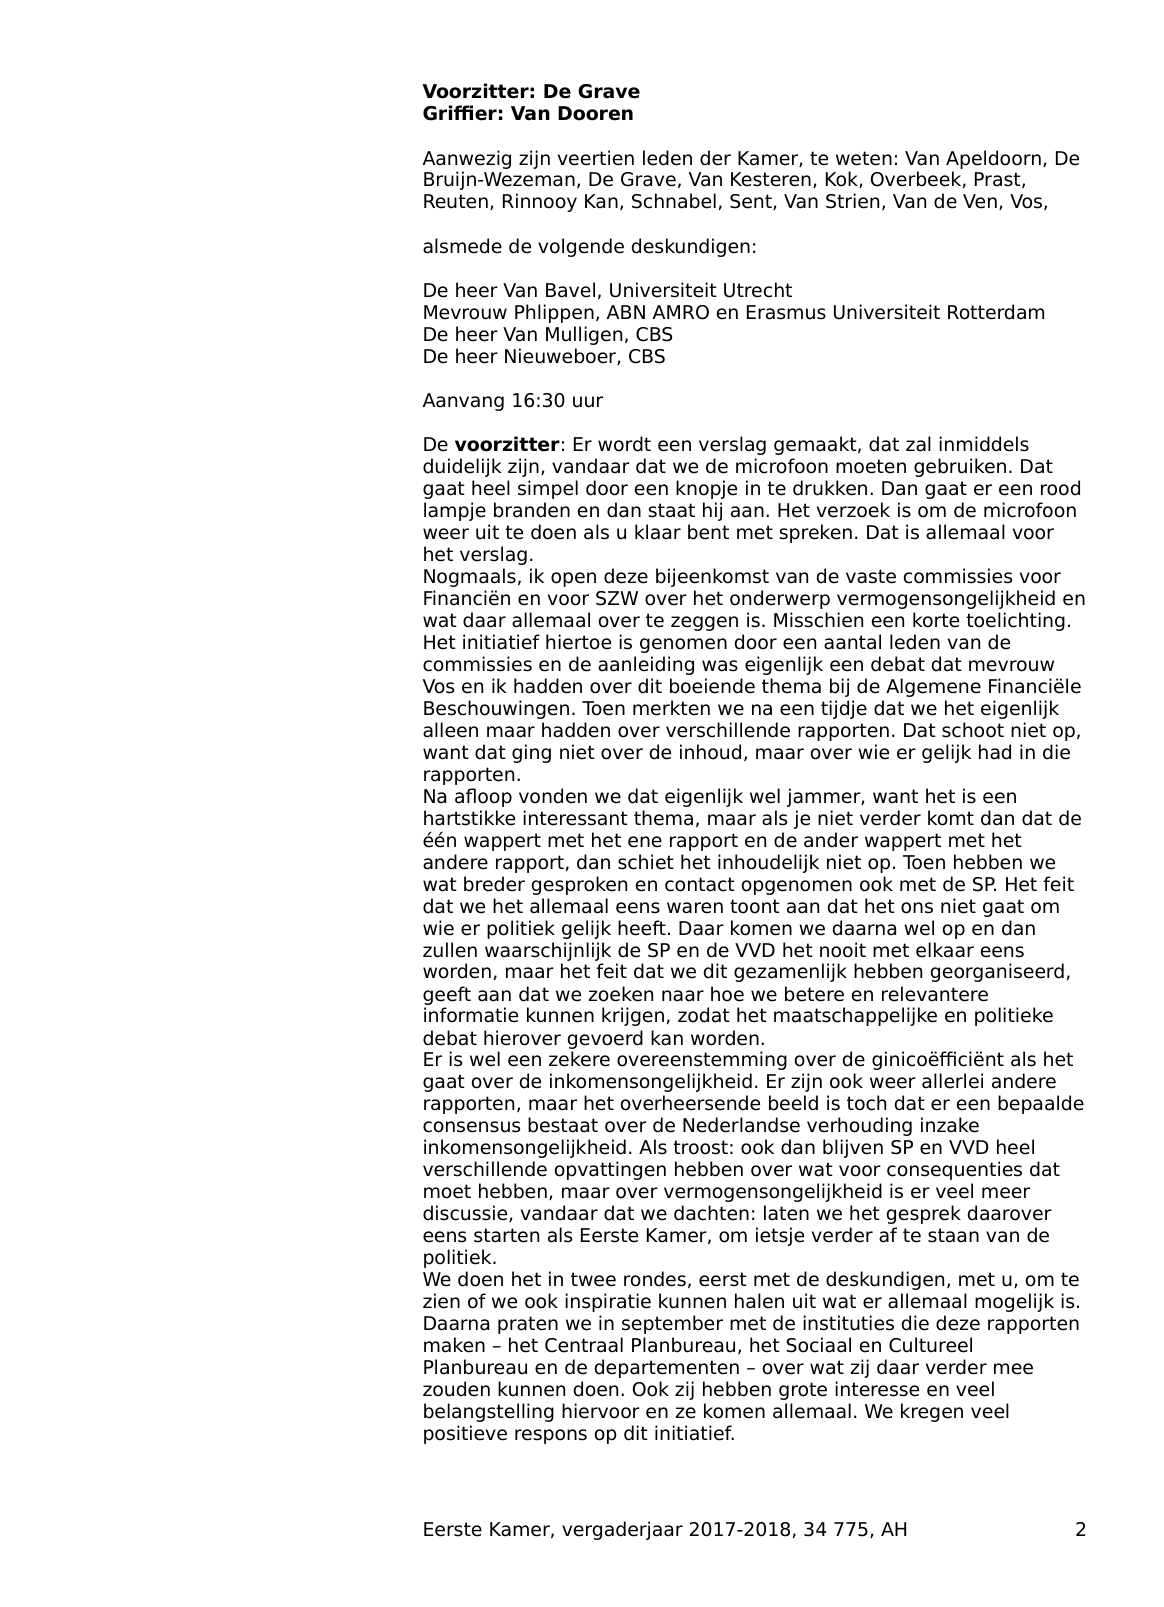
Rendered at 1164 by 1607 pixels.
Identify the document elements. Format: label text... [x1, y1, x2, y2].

text Na afloop vonden we dat eigenlijk wel jammer, want het is een hartstikke interessant thema, maar als je niet verder komt dan dat de één wappert met het ene rapport en de ander wappert met het andere rapport, dan schiet het inhoudelijk niet op. Toen hebben we wat breder gesproken en contact opgenomen ook met de SP. Het feit dat we het allemaal eens waren toont aan dat het ons niet gaat om wie er politiek gelijk heeft. Daar komen we daarna wel op en dan zullen waarschijnlijk de SP en de VVD het nooit met elkaar eens worden, maar het feit dat we dit gezamenlijk hebben georganiseerd, geeft aan dat we zoeken naar hoe we betere en relevantere informatie kunnen krijgen, zodat het maatschappelijke en politieke debat hierover gevoerd kan worden. [422, 786, 1087, 1049]
text Nogmaals, ik open deze bijeenkomst van de vaste commissies voor Financiën en voor SZW over het onderwerp vermogensongelijkheid en wat daar allemaal over te zeggen is. Misschien een korte toelichting. Het initiatief hiertoe is genomen door een aantal leden van de commissies en de aanleiding was eigenlijk een debat dat mevrouw Vos en ik hadden over dit boeiende thema bij de Algemene Financiële Beschouwingen. Toen merkten we na een tijdje dat we het eigenlijk alleen maar hadden over verschillende rapporten. Dat schoot niet op, want dat ging niet over de inhoud, maar over wie er gelijk had in die rapporten. [422, 566, 1087, 786]
text De heer Nieuweboer, CBS [422, 346, 1087, 368]
text We doen het in twee rondes, eerst met de deskundigen, met u, om te zien of we ook inspiratie kunnen halen uit wat er allemaal mogelijk is. Daarna praten we in september met de instituties die deze rapporten maken – het Centraal Planbureau, het Sociaal en Cultureel Planbureau en de departementen – over wat zij daar verder mee zouden kunnen doen. Ook zij hebben grote interesse en veel belangstelling hiervoor en ze komen allemaal. We kregen veel positieve respons op dit initiatief. [422, 1269, 1087, 1445]
text alsmede de volgende deskundigen: [422, 236, 1087, 257]
text Mevrouw Phlippen, ABN AMRO en Erasmus Universiteit Rotterdam [422, 302, 1087, 324]
text Griffier: Van Dooren [422, 103, 1087, 125]
text Voorzitter: De Grave [422, 81, 1087, 103]
text Aanwezig zijn veertien leden der Kamer, te weten: Van Apeldoorn, De Bruijn-Wezeman, De Grave, Van Kesteren, Kok, Overbeek, Prast, Reuten, Rinnooy Kan, Schnabel, Sent, Van Strien, Van de Ven, Vos, [422, 147, 1087, 213]
text Aanvang 16:30 uur [422, 390, 1087, 412]
text De heer Van Bavel, Universiteit Utrecht [422, 280, 1087, 302]
text De heer Van Mulligen, CBS [422, 324, 1087, 346]
text De voorzitter: Er wordt een verslag gemaakt, dat zal inmiddels duidelijk zijn, vandaar dat we de microfoon moeten gebruiken. Dat gaat heel simpel door een knopje in te drukken. Dan gaat er een rood lampje branden en dan staat hij aan. Het verzoek is om de microfoon weer uit te doen als u klaar bent met spreken. Dat is allemaal voor het verslag. [422, 434, 1087, 566]
text Er is wel een zekere overeenstemming over de ginicoëfficiënt als het gaat over de inkomensongelijkheid. Er zijn ook weer allerlei andere rapporten, maar het overheersende beeld is toch dat er een bepaalde consensus bestaat over de Nederlandse verhouding inzake inkomensongelijkheid. Als troost: ook dan blijven SP en VVD heel verschillende opvattingen hebben over wat voor consequenties dat moet hebben, maar over vermogensongelijkheid is er veel meer discussie, vandaar dat we dachten: laten we het gesprek daarover eens starten als Eerste Kamer, om ietsje verder af te staan van de politiek. [422, 1049, 1087, 1269]
